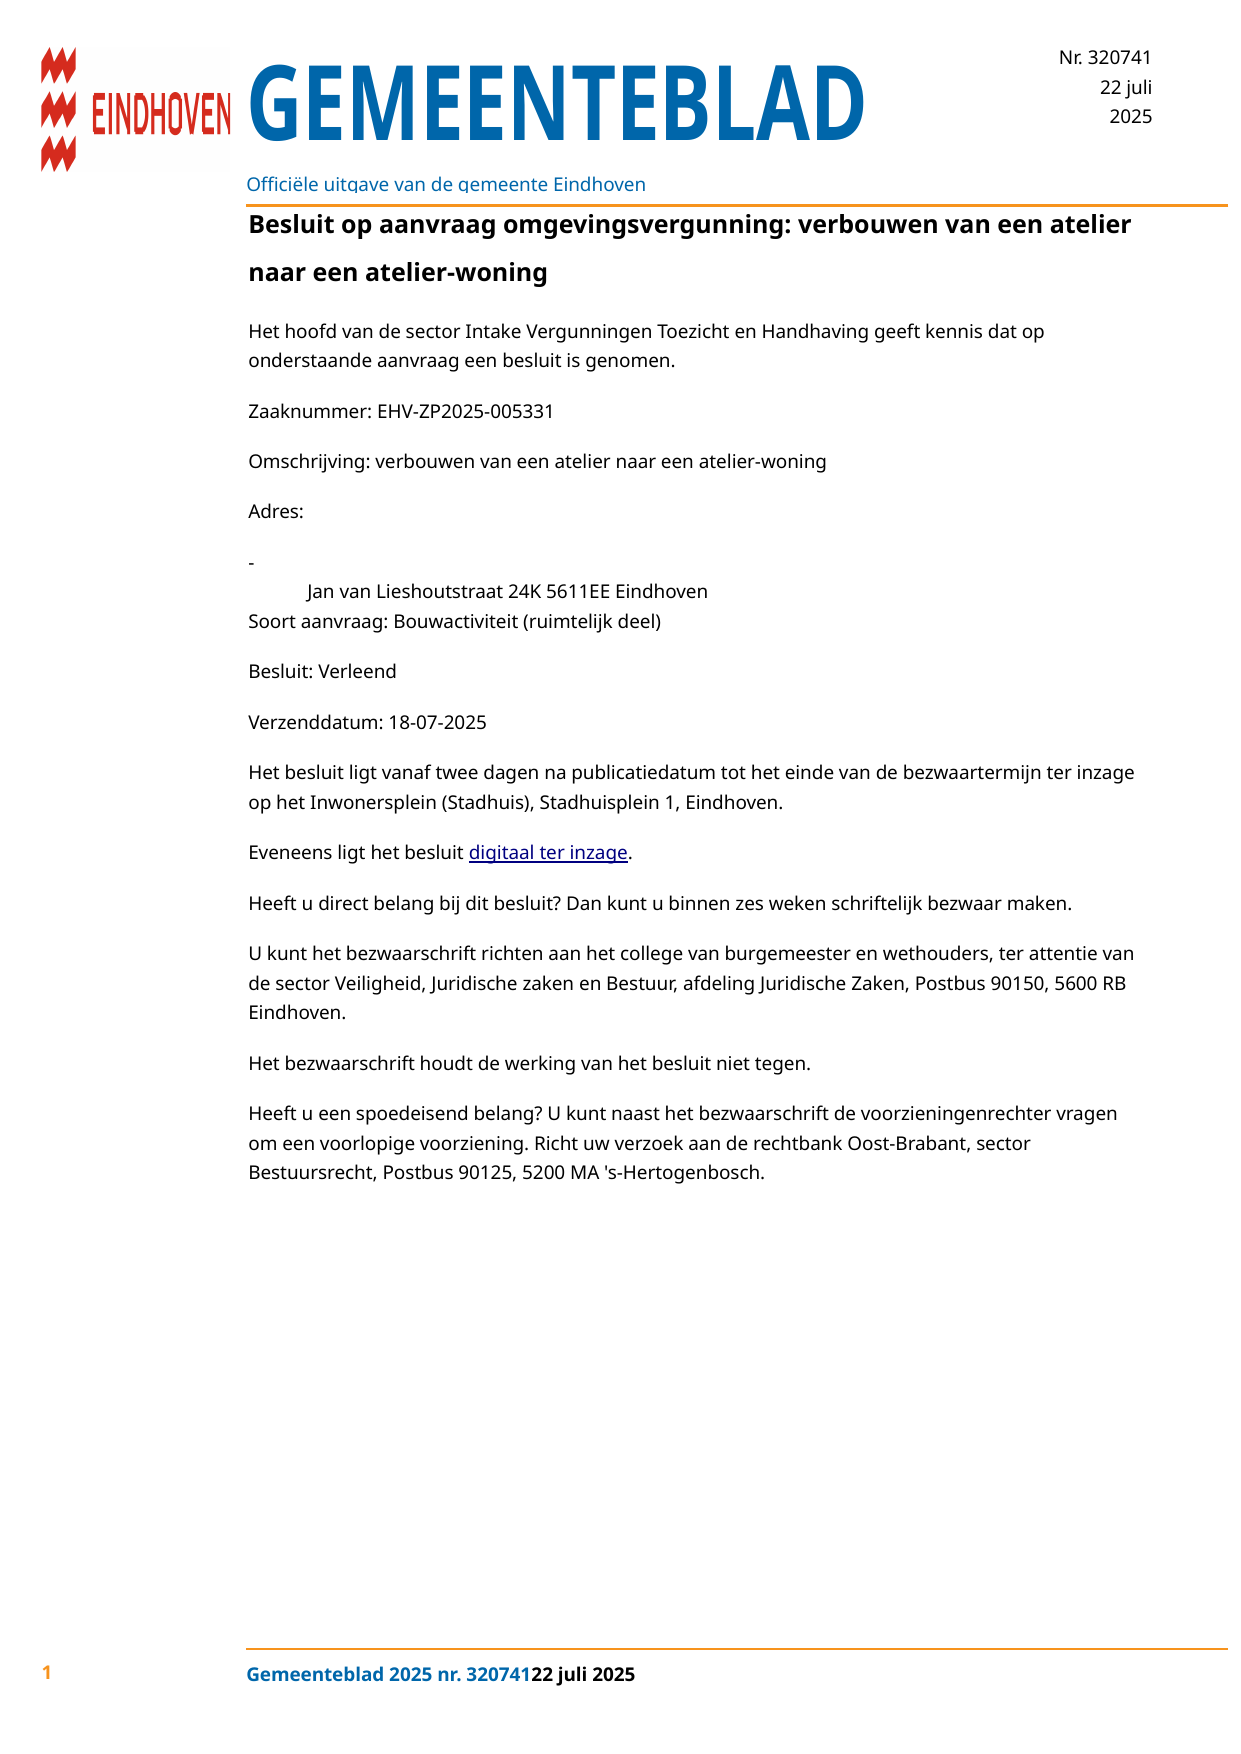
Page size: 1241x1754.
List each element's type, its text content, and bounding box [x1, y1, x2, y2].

text Heeft u direct belang bij dit besluit? Dan kunt u binnen zes weken schriftelijk bezwaar maken. [248, 890, 1152, 916]
text U kunt het bezwaarschrift richten aan het college van burgemeester en wethouders, ter attentie van de sector Veiligheid, Juridische zaken en Bestuur, afdeling Juridische Zaken, Postbus 90150, 5600 RB Eindhoven. [248, 940, 1152, 1025]
text Besluit op aanvraag omgevingsvergunning: verbouwen van een atelier naar een atelier-woning [248, 207, 1152, 288]
text Verzenddatum: 18-07-2025 [248, 709, 1152, 735]
text Het bezwaarschrift houdt de werking van het besluit niet tegen. [248, 1050, 1152, 1076]
text Heeft u een spoedeisend belang? U kunt naast het bezwaarschrift de voorzieningenrechter vragen om een voorlopige voorziening. Richt uw verzoek aan de rechtbank Oost-Brabant, sector Bestuursrecht, Postbus 90125, 5200 MA 's-Hertogenbosch. [248, 1100, 1152, 1185]
text Soort aanvraag: Bouwactiviteit (ruimtelijk deel) [248, 608, 1152, 634]
text Zaaknummer: EHV-ZP2025-005331 [248, 398, 1152, 424]
text Eveneens ligt het besluit digitaal ter inzage. [248, 839, 1152, 865]
text Besluit: Verleend [248, 659, 1152, 684]
text Omschrijving: verbouwen van een atelier naar een atelier-woning [248, 448, 1152, 474]
text Het hoofd van de sector Intake Vergunningen Toezicht en Handhaving geeft kennis dat op onderstaande aanvraag een besluit is genomen. [248, 318, 1152, 373]
text Het besluit ligt vanaf twee dagen na publicatiedatum tot het einde van de bezwaartermijn ter inzage op het Inwonersplein (Stadhuis), Stadhuisplein 1, Eindhoven. [248, 759, 1152, 815]
list Jan van Lieshoutstraat 24K 5611EE Eindhoven [248, 579, 1152, 604]
picture [41, 47, 231, 172]
text Adres: [248, 499, 1152, 524]
